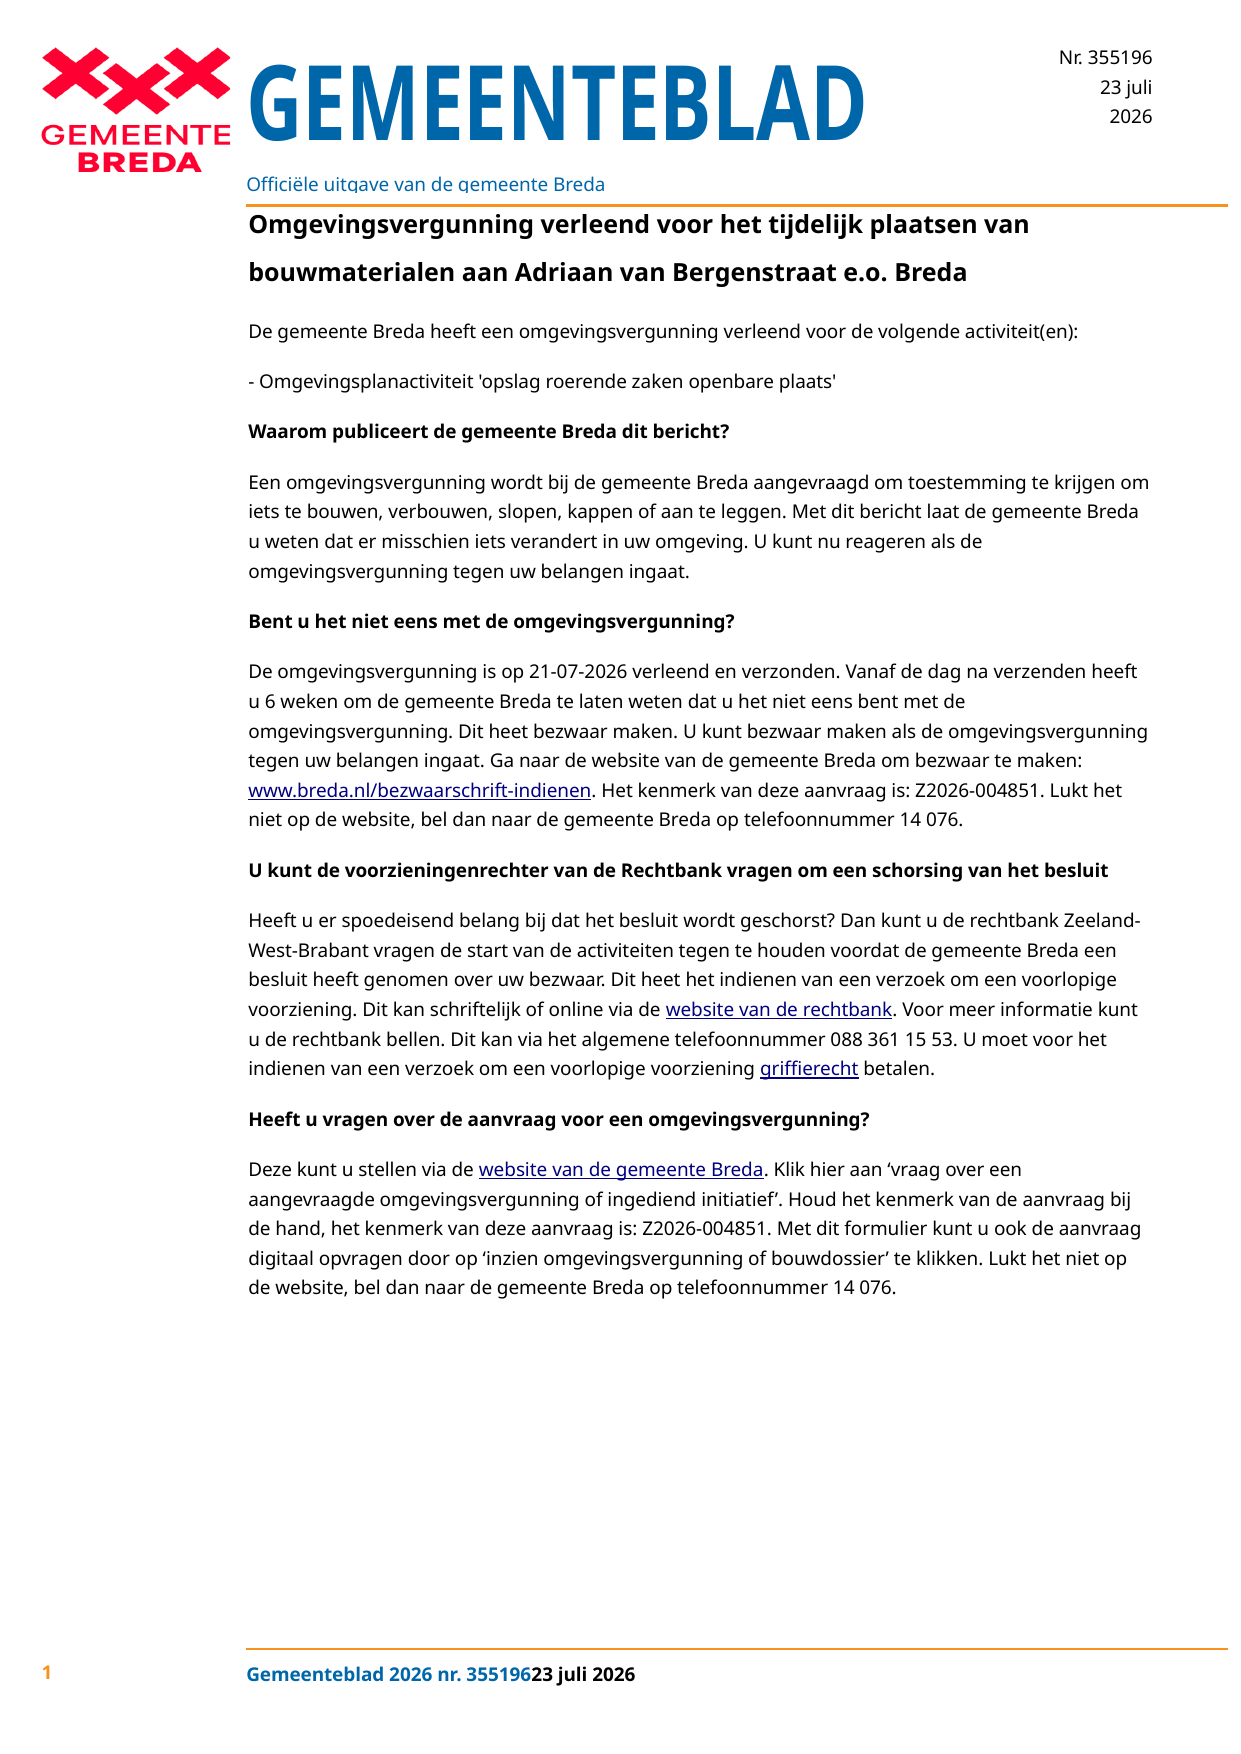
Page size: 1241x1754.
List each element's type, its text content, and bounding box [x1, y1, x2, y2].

picture [41, 47, 231, 172]
text Heeft u er spoedeisend belang bij dat het besluit wordt geschorst? Dan kunt u de rechtbank Zeeland-West-Brabant vragen de start van de activiteiten tegen te houden voordat de gemeente Breda een besluit heeft genomen over uw bezwaar. Dit heet het indienen van een verzoek om een voorlopige voorziening. Dit kan schriftelijk of online via de website van de rechtbank. Voor meer informatie kunt u de rechtbank bellen. Dit kan via het algemene telefoonnummer 088 361 15 53. U moet voor het indienen van een verzoek om een voorlopige voorziening griffierecht betalen. [248, 907, 1152, 1081]
text De gemeente Breda heeft een omgevingsvergunning verleend voor de volgende activiteit(en): [248, 318, 1152, 344]
text U kunt de voorzieningenrechter van de Rechtbank vragen om een schorsing van het besluit [248, 857, 1152, 883]
text Waarom publiceert de gemeente Breda dit bericht? [248, 419, 1152, 444]
text Omgevingsvergunning verleend voor het tijdelijk plaatsen van bouwmaterialen aan Adriaan van Bergenstraat e.o. Breda [248, 207, 1152, 288]
text Bent u het niet eens met de omgevingsvergunning? [248, 608, 1152, 634]
text De omgevingsvergunning is op 21-07-2026 verleend en verzonden. Vanaf de dag na verzenden heeft u 6 weken om de gemeente Breda te laten weten dat u het niet eens bent met de omgevingsvergunning. Dit heet bezwaar maken. U kunt bezwaar maken als de omgevingsvergunning tegen uw belangen ingaat. Ga naar de website van de gemeente Breda om bezwaar te maken: www.breda.nl/bezwaarschrift-indienen. Het kenmerk van deze aanvraag is: Z2026-004851. Lukt het niet op de website, bel dan naar de gemeente Breda op telefoonnummer 14 076. [248, 659, 1152, 832]
text - Omgevingsplanactiviteit 'opslag roerende zaken openbare plaats' [248, 368, 1152, 394]
text Heeft u vragen over de aanvraag voor een omgevingsvergunning? [248, 1106, 1152, 1132]
text Een omgevingsvergunning wordt bij de gemeente Breda aangevraagd om toestemming te krijgen om iets te bouwen, verbouwen, slopen, kappen of aan te leggen. Met dit bericht laat de gemeente Breda u weten dat er misschien iets verandert in uw omgeving. U kunt nu reageren als de omgevingsvergunning tegen uw belangen ingaat. [248, 469, 1152, 584]
text Deze kunt u stellen via de website van de gemeente Breda. Klik hier aan ‘vraag over een aangevraagde omgevingsvergunning of ingediend initiatief’. Houd het kenmerk van de aanvraag bij de hand, het kenmerk van deze aanvraag is: Z2026-004851. Met dit formulier kunt u ook de aanvraag digitaal opvragen door op ‘inzien omgevingsvergunning of bouwdossier’ te klikken. Lukt het niet op de website, bel dan naar de gemeente Breda op telefoonnummer 14 076. [248, 1156, 1152, 1300]
